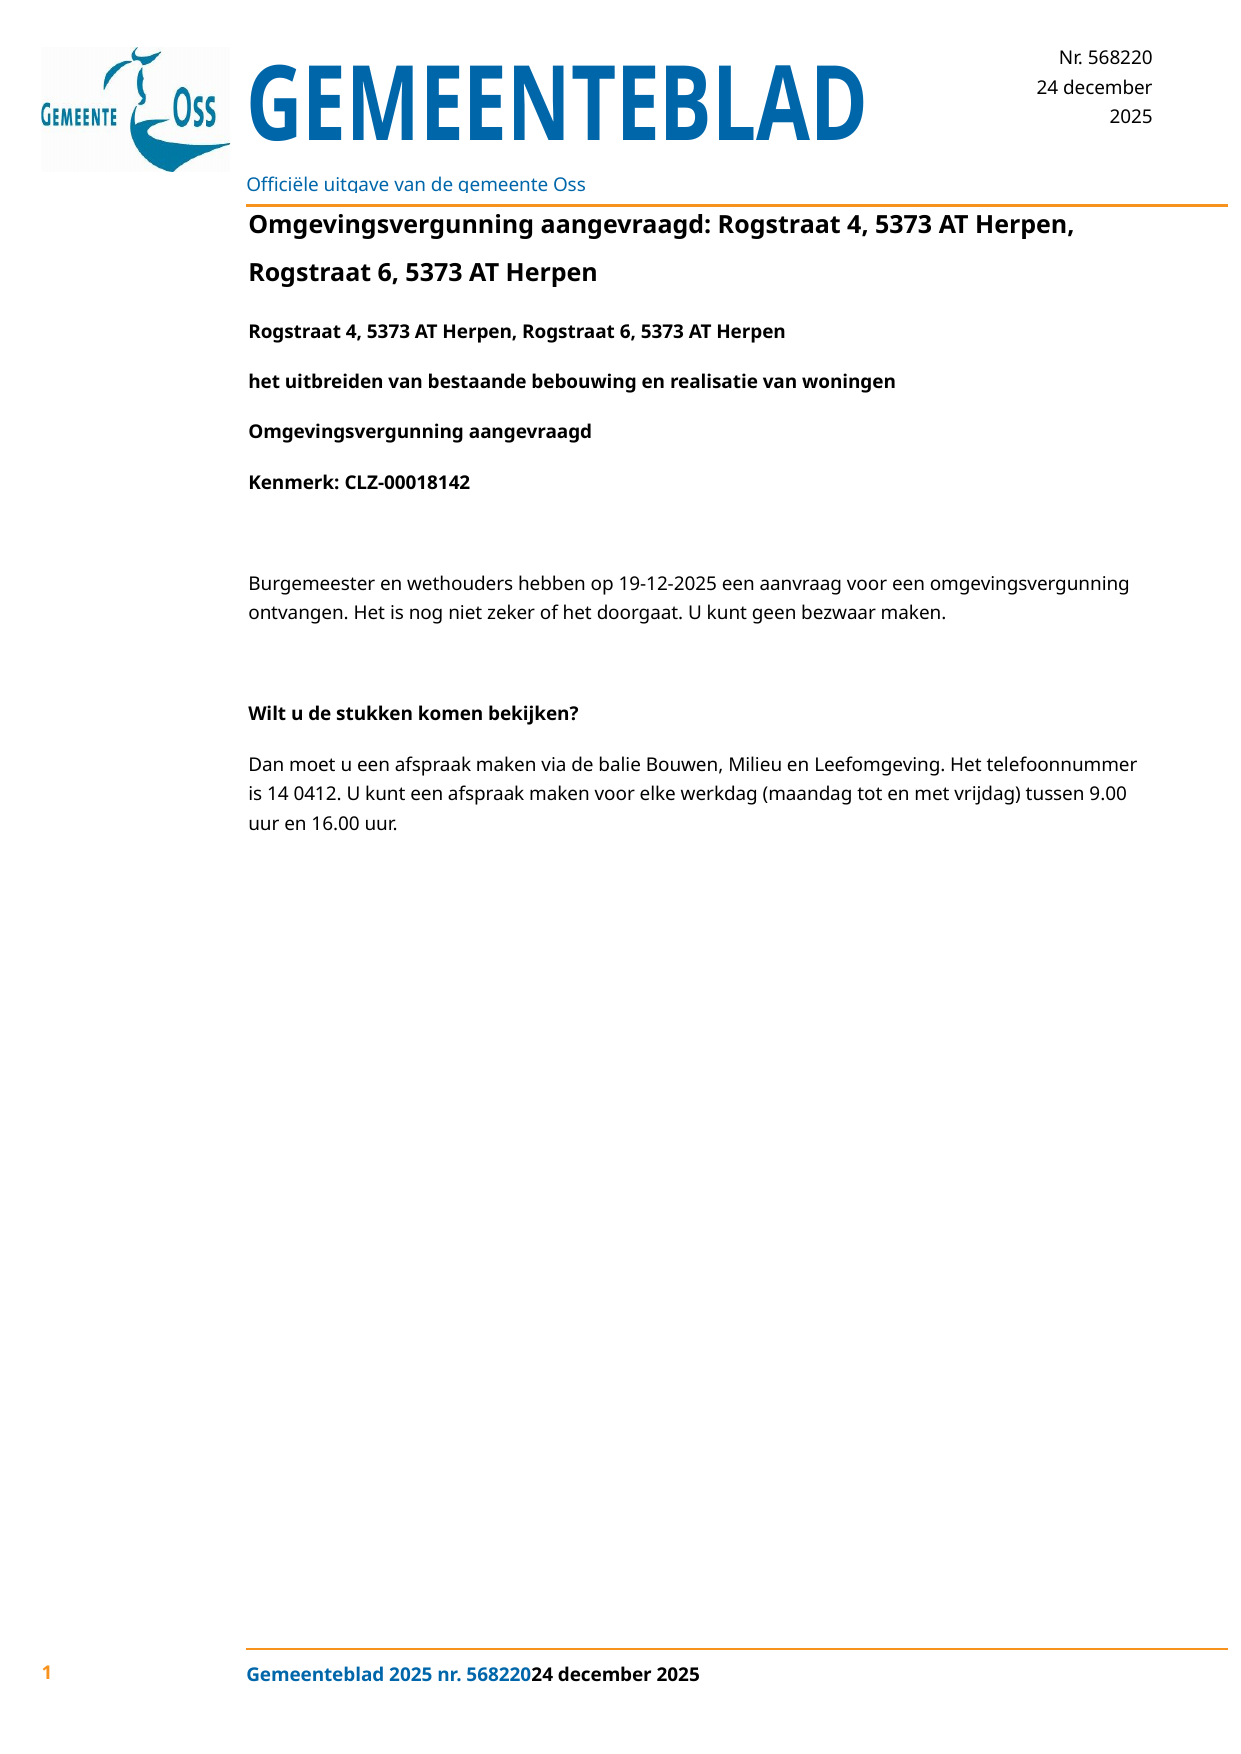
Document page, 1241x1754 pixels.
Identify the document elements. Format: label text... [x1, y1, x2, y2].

text Omgevingsvergunning aangevraagd [248, 419, 1152, 444]
text Omgevingsvergunning aangevraagd: Rogstraat 4, 5373 AT Herpen, Rogstraat 6, 5373 AT Herpen [248, 207, 1152, 288]
text Burgemeester en wethouders hebben op 19-12-2025 een aanvraag voor een omgevingsvergunning ontvangen. Het is nog niet zeker of het doorgaat. U kunt geen bezwaar maken. [248, 570, 1152, 625]
text Rogstraat 4, 5373 AT Herpen, Rogstraat 6, 5373 AT Herpen [248, 318, 1152, 344]
text Kenmerk: CLZ-00018142 [248, 469, 1152, 495]
picture [41, 47, 231, 172]
text Dan moet u een afspraak maken via de balie Bouwen, Milieu en Leefomgeving. Het telefoonnummer is 14 0412. U kunt een afspraak maken voor elke werkdag (maandag tot en met vrijdag) tussen 9.00 uur en 16.00 uur. [248, 751, 1152, 836]
text het uitbreiden van bestaande bebouwing en realisatie van woningen [248, 368, 1152, 394]
text Wilt u de stukken komen bekijken? [248, 700, 1152, 726]
